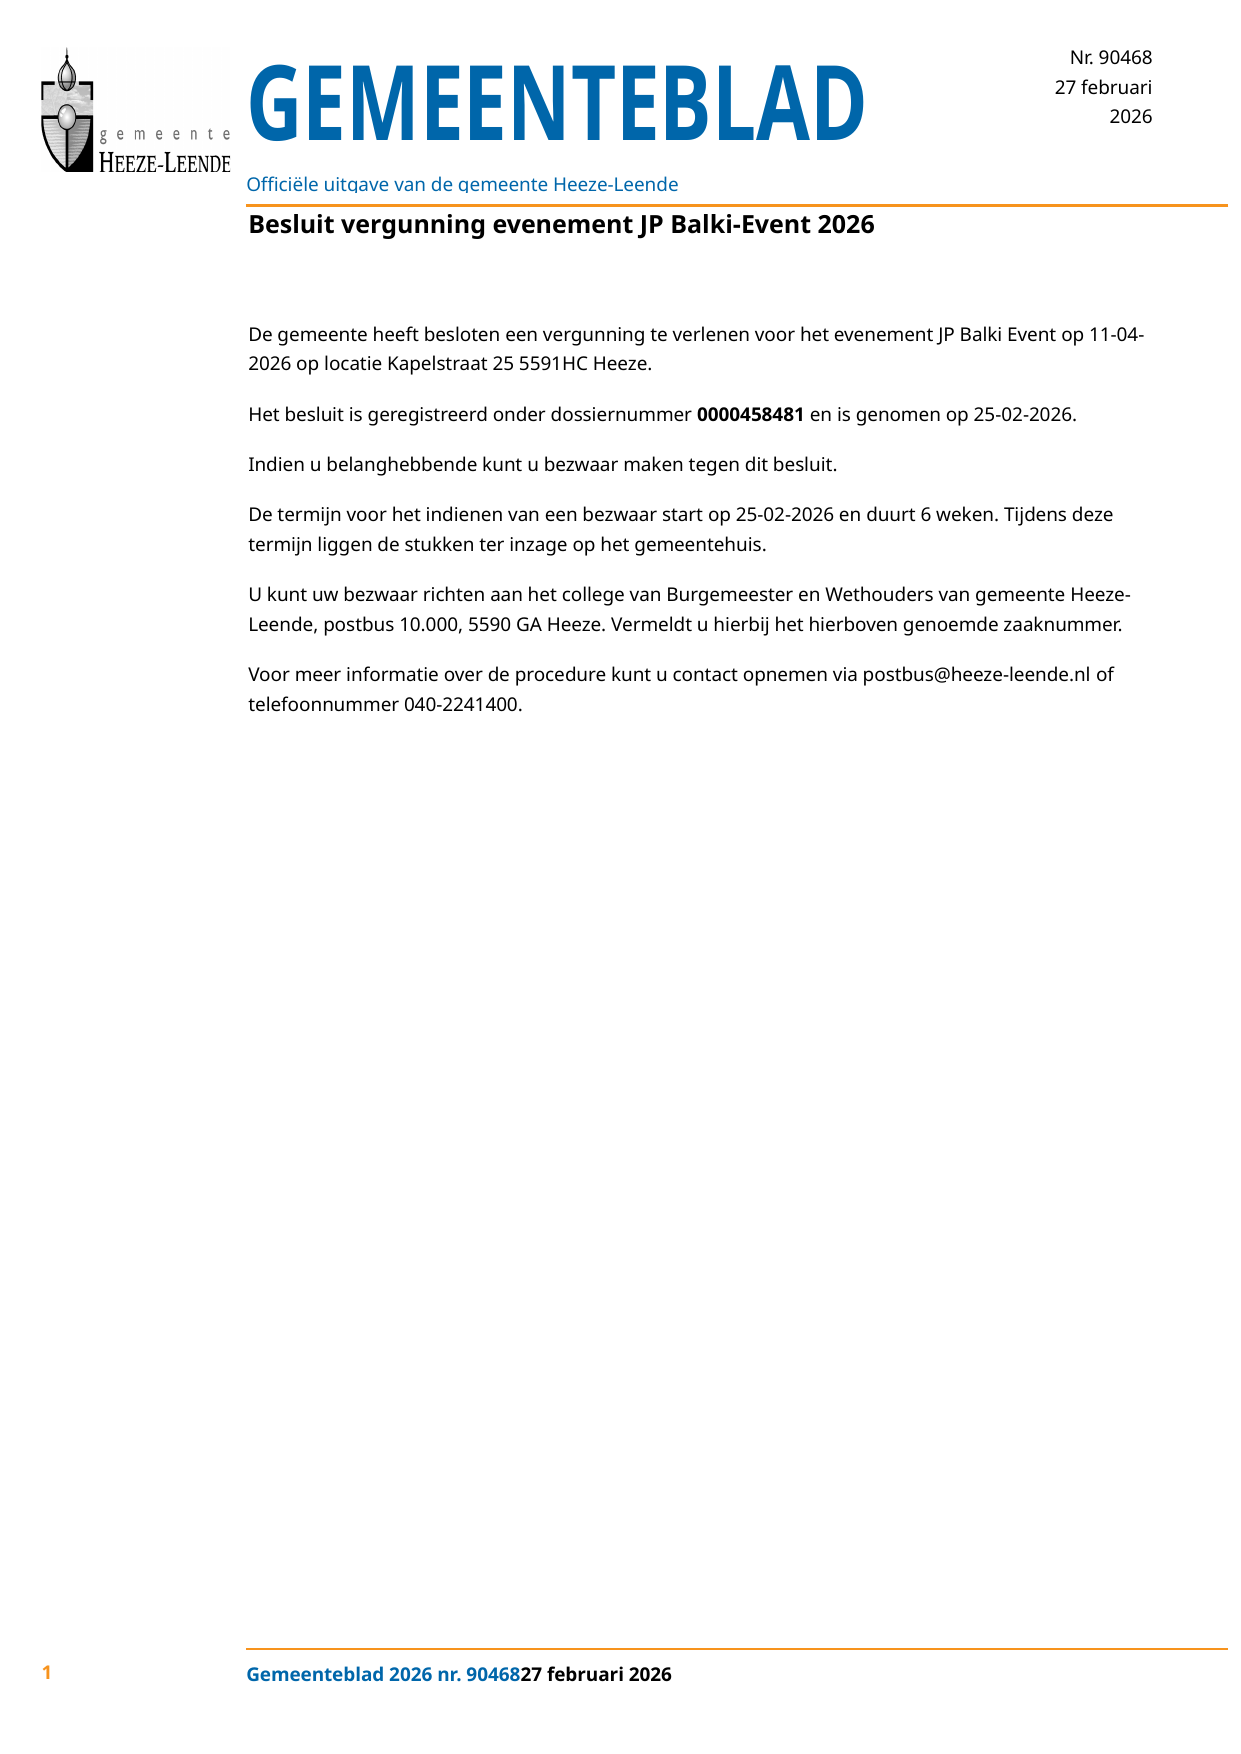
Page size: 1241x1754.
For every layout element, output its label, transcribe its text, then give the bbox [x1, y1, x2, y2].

text Indien u belanghebbende kunt u bezwaar maken tegen dit besluit. [248, 451, 1152, 477]
text De gemeente heeft besloten een vergunning te verlenen voor het evenement JP Balki Event op 11-04-2026 op locatie Kapelstraat 25 5591HC Heeze. [248, 321, 1152, 376]
text U kunt uw bezwaar richten aan het college van Burgemeester en Wethouders van gemeente Heeze-Leende, postbus 10.000, 5590 GA Heeze. Vermeldt u hierbij het hierboven genoemde zaaknummer. [248, 582, 1152, 637]
text Het besluit is geregistreerd onder dossiernummer 0000458481 en is genomen op 25-02-2026. [248, 401, 1152, 426]
text Voor meer informatie over de procedure kunt u contact opnemen via postbus@heeze-leende.nl of telefoonnummer 040-2241400. [248, 662, 1152, 717]
picture [41, 47, 231, 172]
text Besluit vergunning evenement JP Balki-Event 2026 [248, 207, 1152, 241]
text De termijn voor het indienen van een bezwaar start op 25-02-2026 en duurt 6 weken. Tijdens deze termijn liggen de stukken ter inzage op het gemeentehuis. [248, 502, 1152, 557]
